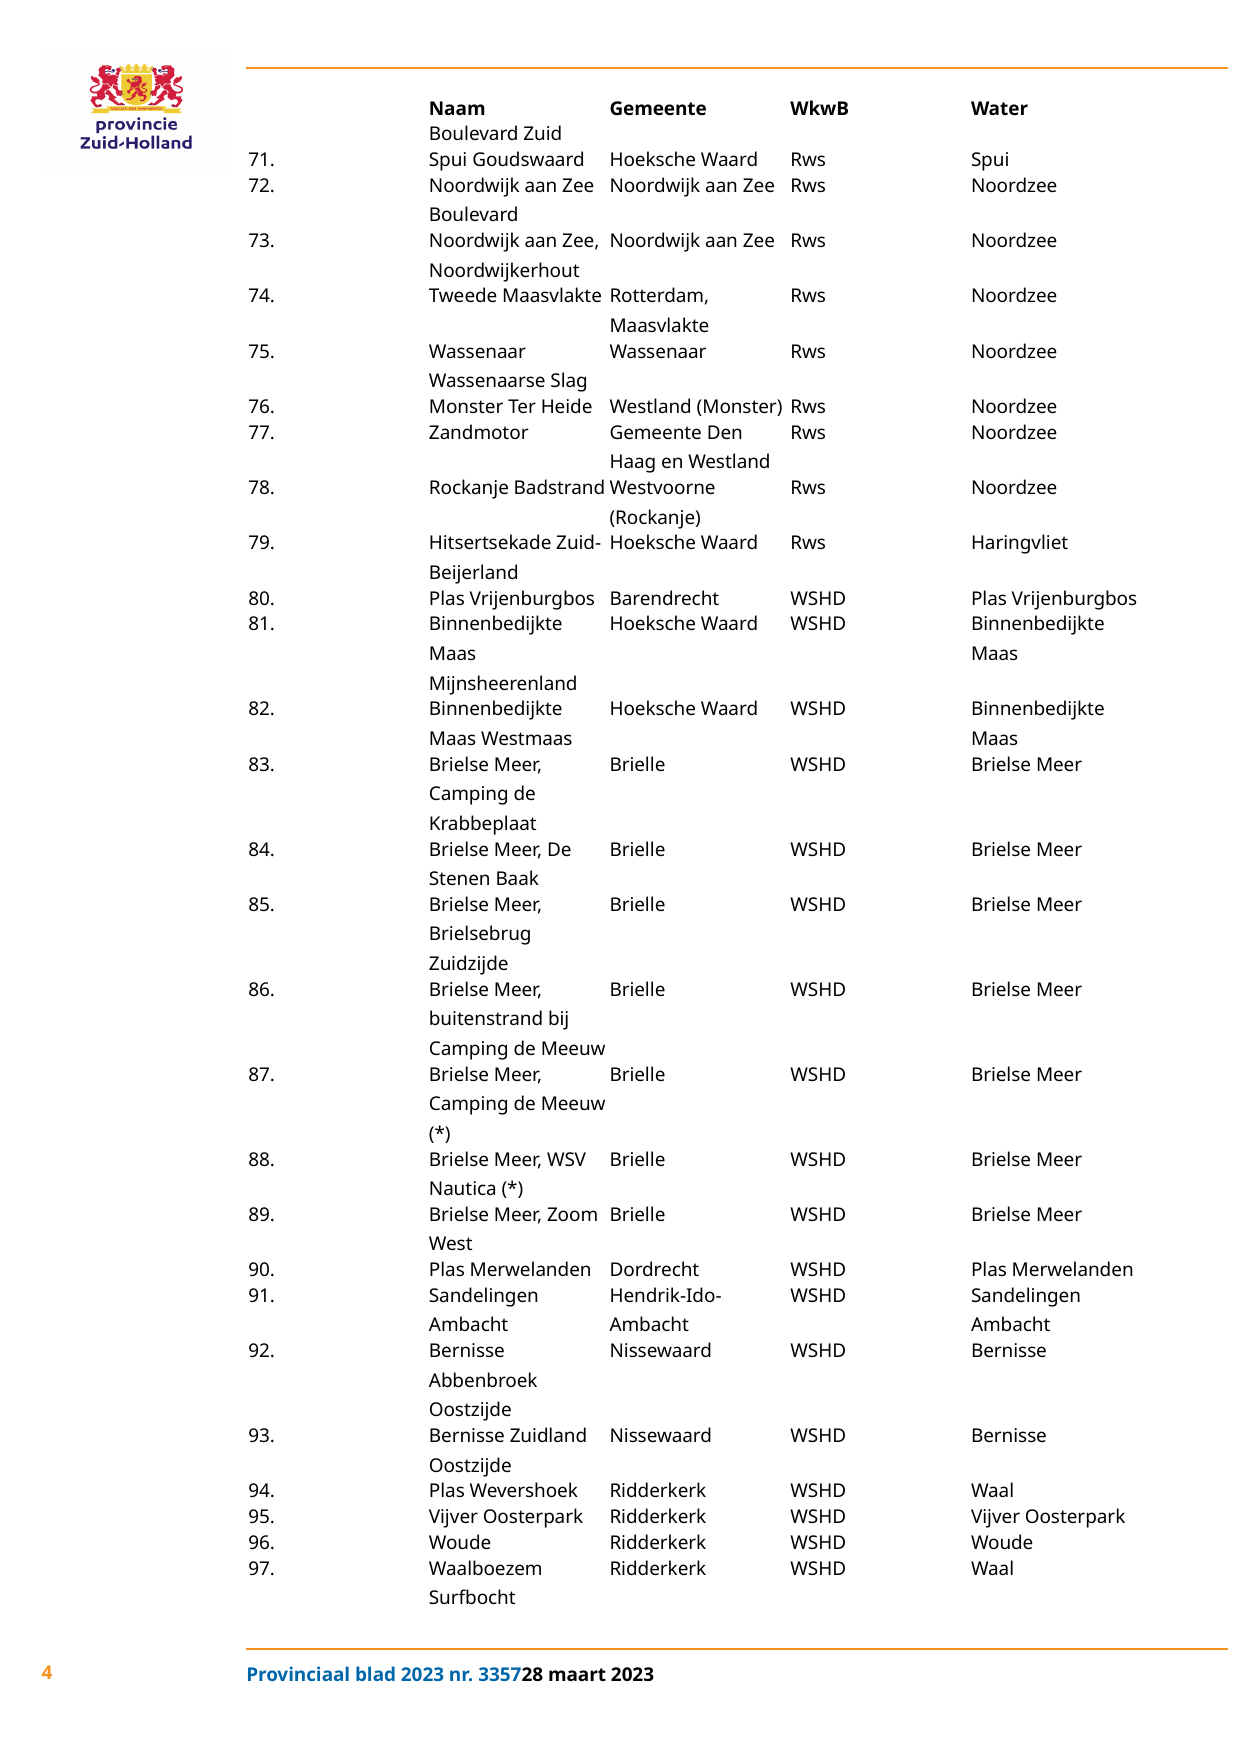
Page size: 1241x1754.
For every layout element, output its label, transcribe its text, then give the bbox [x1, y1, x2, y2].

table_cell WSHD [790, 976, 971, 1061]
table_cell Brielse Meer, Brielsebrug Zuidzijde [429, 891, 609, 976]
table_cell 97. [248, 1555, 429, 1610]
table_cell Noordwijk aan Zee [609, 172, 790, 227]
table_cell WSHD [790, 1529, 971, 1555]
table_cell Plas Merwelanden [971, 1256, 1152, 1282]
table_cell Bernisse Abbenbroek Oostzijde [429, 1338, 609, 1422]
table_cell Binnenbedijkte Maas [971, 696, 1152, 751]
table_cell Brielse Meer, Zoom West [429, 1201, 609, 1256]
table_cell 89. [248, 1201, 429, 1256]
table_cell [971, 121, 1152, 146]
table_cell Binnenbedijkte Maas Westmaas [429, 696, 609, 751]
table_cell WSHD [790, 891, 971, 976]
table_cell 75. [248, 338, 429, 393]
table_header Gemeente [609, 95, 790, 121]
table_cell 74. [248, 283, 429, 338]
table_cell Hoeksche Waard [609, 611, 790, 696]
table_header Water [971, 95, 1152, 121]
table_cell Dordrecht [609, 1256, 790, 1282]
table_cell Rockanje Badstrand [429, 474, 609, 529]
table_cell Ridderkerk [609, 1555, 790, 1610]
table_cell Nissewaard [609, 1422, 790, 1478]
table_cell Brielse Meer [971, 836, 1152, 891]
table_cell Plas Wevershoek [429, 1478, 609, 1503]
table_cell Noordzee [971, 283, 1152, 338]
table_cell Wassenaar [609, 338, 790, 393]
table_cell WSHD [790, 1256, 971, 1282]
table_cell Ridderkerk [609, 1529, 790, 1555]
table_cell Plas Vrijenburgbos [971, 585, 1152, 611]
table_cell Hoeksche Waard [609, 146, 790, 172]
table_header [248, 95, 429, 121]
table_cell Brielse Meer [971, 1061, 1152, 1146]
table_cell Waal [971, 1555, 1152, 1610]
table_cell Noordwijk aan Zee Boulevard [429, 172, 609, 227]
table_cell Noordzee [971, 172, 1152, 227]
table_cell Brielse Meer, Camping de Meeuw (*) [429, 1061, 609, 1146]
table_cell Hendrik-Ido-Ambacht [609, 1282, 790, 1337]
table_cell WSHD [790, 751, 971, 836]
table_cell Rws [790, 227, 971, 283]
table_cell Barendrecht [609, 585, 790, 611]
table_cell WSHD [790, 1555, 971, 1610]
table_cell Spui Goudswaard [429, 146, 609, 172]
table_cell WSHD [790, 1282, 971, 1337]
table_cell Zandmotor [429, 419, 609, 474]
table_cell Brielle [609, 1201, 790, 1256]
table_cell 92. [248, 1338, 429, 1422]
table_cell 96. [248, 1529, 429, 1555]
table_cell Bernisse Zuidland Oostzijde [429, 1422, 609, 1478]
table_cell Monster Ter Heide [429, 393, 609, 419]
table_cell 95. [248, 1503, 429, 1529]
table_cell WSHD [790, 1422, 971, 1478]
table_cell Woude [971, 1529, 1152, 1555]
table_cell 90. [248, 1256, 429, 1282]
table_cell Rws [790, 474, 971, 529]
table_cell Gemeente Den Haag en Westland [609, 419, 790, 474]
table_cell Plas Vrijenburgbos [429, 585, 609, 611]
table_cell Noordzee [971, 419, 1152, 474]
table_cell Sandelingen Ambacht [429, 1282, 609, 1337]
table_header WkwB [790, 95, 971, 121]
table_cell Sandelingen Ambacht [971, 1282, 1152, 1337]
table_cell Hoeksche Waard [609, 696, 790, 751]
table_cell Rws [790, 146, 971, 172]
table_cell Brielse Meer, Camping de Krabbeplaat [429, 751, 609, 836]
table_cell Rws [790, 283, 971, 338]
table_cell Brielse Meer [971, 1146, 1152, 1201]
table_cell Noordzee [971, 227, 1152, 283]
table_cell Rws [790, 338, 971, 393]
table_cell 84. [248, 836, 429, 891]
table_cell Waalboezem Surfbocht [429, 1555, 609, 1610]
table_cell Brielle [609, 1061, 790, 1146]
table_cell WSHD [790, 1201, 971, 1256]
table_cell 79. [248, 530, 429, 585]
table_cell Rws [790, 419, 971, 474]
table_cell Nissewaard [609, 1338, 790, 1422]
table_cell Ridderkerk [609, 1478, 790, 1503]
table_cell WSHD [790, 585, 971, 611]
table_cell 72. [248, 172, 429, 227]
table_cell Brielse Meer, De Stenen Baak [429, 836, 609, 891]
table_header Naam [429, 95, 609, 121]
table_cell 80. [248, 585, 429, 611]
table_cell Boulevard Zuid [429, 121, 609, 146]
table_cell Rws [790, 393, 971, 419]
table_cell Haringvliet [971, 530, 1152, 585]
table_cell 88. [248, 1146, 429, 1201]
table_cell Bernisse [971, 1338, 1152, 1422]
table_cell 93. [248, 1422, 429, 1478]
table_cell Noordwijk aan Zee, Noordwijkerhout [429, 227, 609, 283]
table_cell Brielse Meer, WSV Nautica (*) [429, 1146, 609, 1201]
table_cell WSHD [790, 611, 971, 696]
table_cell WSHD [790, 1478, 971, 1503]
table_cell Brielse Meer [971, 976, 1152, 1061]
table_cell Plas Merwelanden [429, 1256, 609, 1282]
table_cell Binnenbedijkte Maas Mijnsheerenland [429, 611, 609, 696]
table_cell 94. [248, 1478, 429, 1503]
table_cell Noordzee [971, 474, 1152, 529]
table_cell Hitsertsekade Zuid-Beijerland [429, 530, 609, 585]
table_cell Brielse Meer [971, 1201, 1152, 1256]
table_cell Brielle [609, 751, 790, 836]
table_cell 77. [248, 419, 429, 474]
table_cell 87. [248, 1061, 429, 1146]
table_cell WSHD [790, 1338, 971, 1422]
table_cell [609, 121, 790, 146]
table_cell Noordzee [971, 338, 1152, 393]
table_cell Vijver Oosterpark [429, 1503, 609, 1529]
table_cell WSHD [790, 836, 971, 891]
table_cell Brielle [609, 891, 790, 976]
table_cell Brielle [609, 836, 790, 891]
table_cell 78. [248, 474, 429, 529]
table_cell 81. [248, 611, 429, 696]
table_cell Brielle [609, 1146, 790, 1201]
table_cell Rotterdam, Maasvlakte [609, 283, 790, 338]
table_cell Brielle [609, 976, 790, 1061]
table_cell WSHD [790, 1061, 971, 1146]
table_cell 85. [248, 891, 429, 976]
table_cell 86. [248, 976, 429, 1061]
table_cell Noordwijk aan Zee [609, 227, 790, 283]
table_cell Waal [971, 1478, 1152, 1503]
table_cell 82. [248, 696, 429, 751]
table_cell Tweede Maasvlakte [429, 283, 609, 338]
table_cell WSHD [790, 1503, 971, 1529]
table_cell Hoeksche Waard [609, 530, 790, 585]
table_cell Noordzee [971, 393, 1152, 419]
table_cell Brielse Meer [971, 891, 1152, 976]
picture [41, 47, 231, 172]
table_cell Rws [790, 530, 971, 585]
table_cell Rws [790, 172, 971, 227]
table_cell 71. [248, 146, 429, 172]
table_cell WSHD [790, 1146, 971, 1201]
table_cell Wassenaar Wassenaarse Slag [429, 338, 609, 393]
table_cell Bernisse [971, 1422, 1152, 1478]
table_cell Westland (Monster) [609, 393, 790, 419]
table_cell 83. [248, 751, 429, 836]
table_cell WSHD [790, 696, 971, 751]
table_cell Ridderkerk [609, 1503, 790, 1529]
table_cell Westvoorne (Rockanje) [609, 474, 790, 529]
table_cell [248, 121, 429, 146]
table_cell 73. [248, 227, 429, 283]
table_cell 91. [248, 1282, 429, 1337]
table_cell Binnenbedijkte Maas [971, 611, 1152, 696]
table_cell Brielse Meer [971, 751, 1152, 836]
table_cell Woude [429, 1529, 609, 1555]
table_cell [790, 121, 971, 146]
table_cell Brielse Meer, buitenstrand bij Camping de Meeuw [429, 976, 609, 1061]
table_cell 76. [248, 393, 429, 419]
table_cell Spui [971, 146, 1152, 172]
table_cell Vijver Oosterpark [971, 1503, 1152, 1529]
